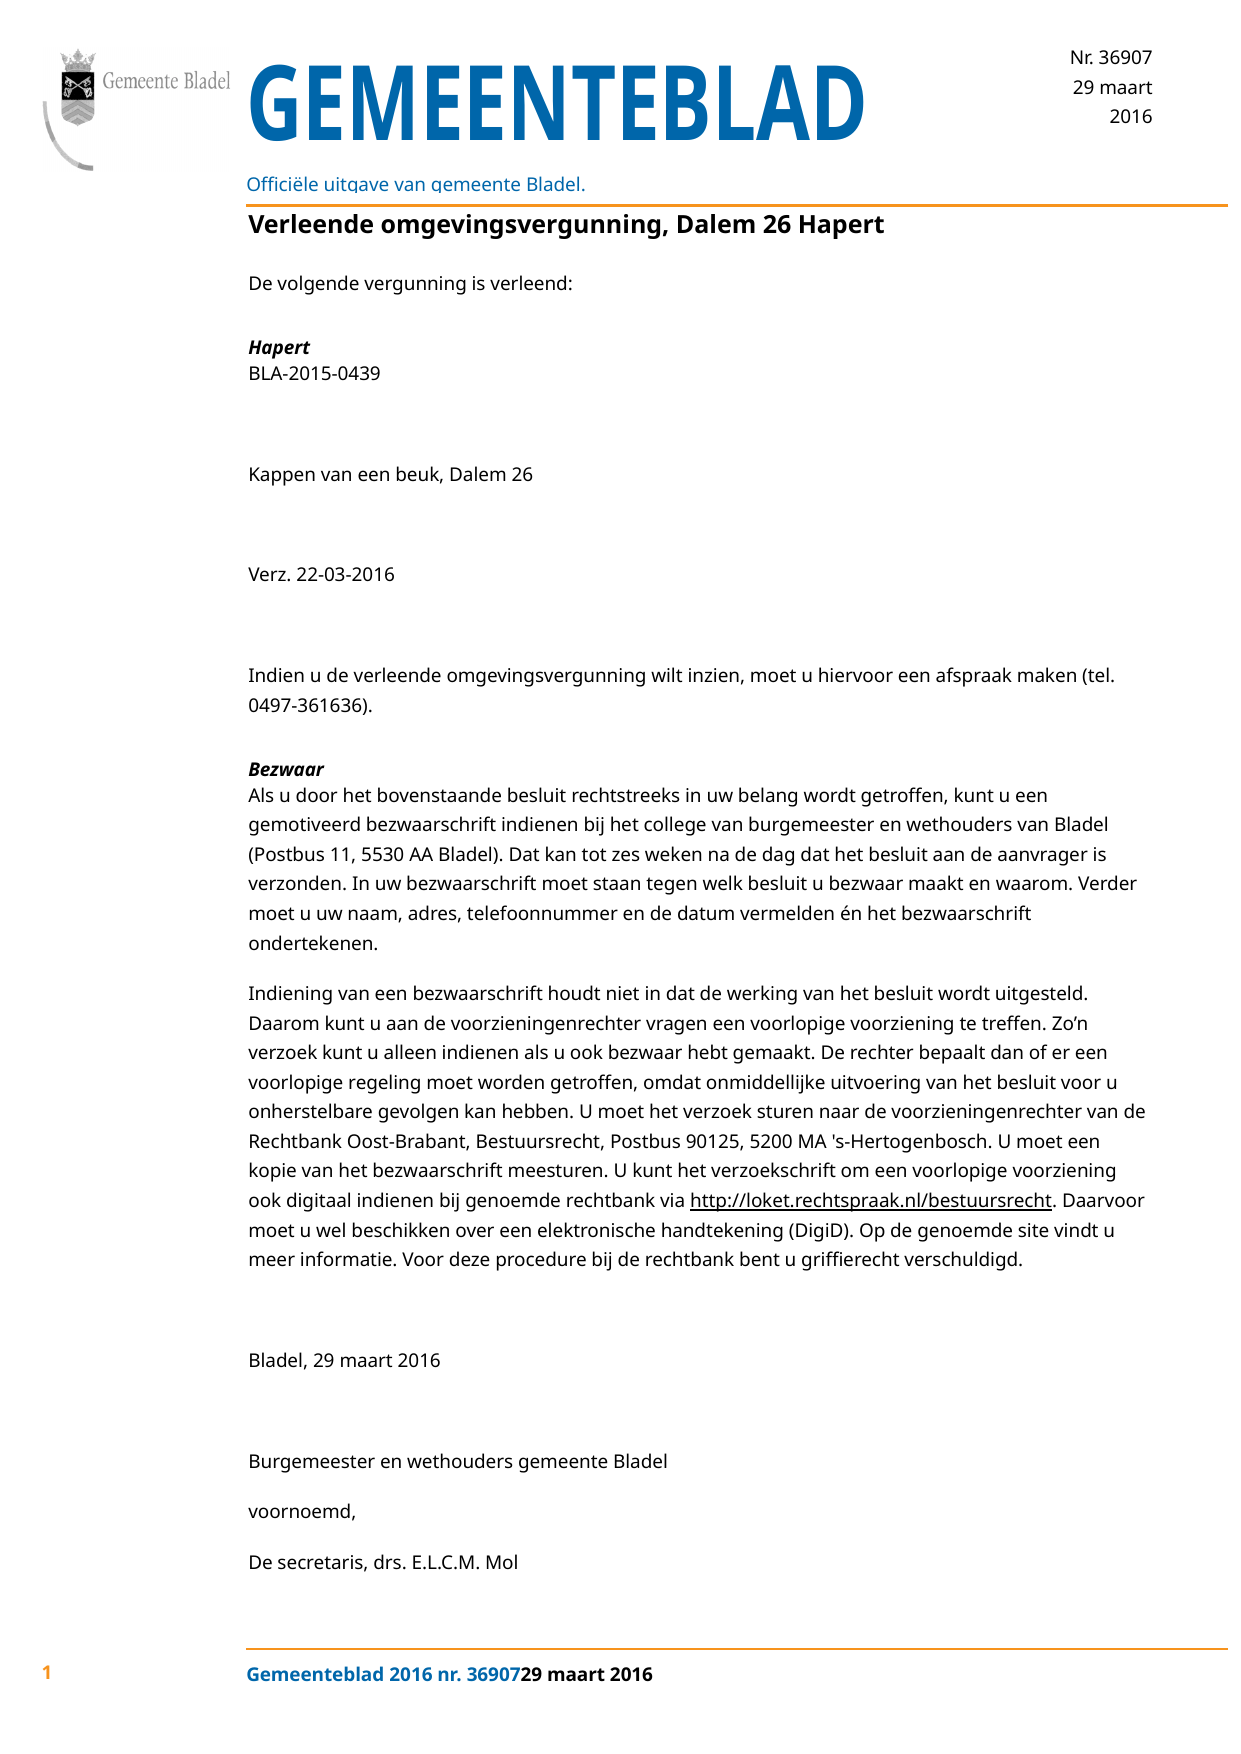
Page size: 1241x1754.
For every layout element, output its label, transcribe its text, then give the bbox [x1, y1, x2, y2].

text De secretaris, drs. E.L.C.M. Mol [248, 1549, 1152, 1574]
text voornoemd, [248, 1498, 1152, 1524]
text De volgende vergunning is verleend: [248, 270, 1152, 296]
text Als u door het bovenstaande besluit rechtstreeks in uw belang wordt getroffen, kunt u een gemotiveerd bezwaarschrift indienen bij het college van burgemeester en wethouders van Bladel (Postbus 11, 5530 AA Bladel). Dat kan tot zes weken na de dag dat het besluit aan de aanvrager is verzonden. In uw bezwaarschrift moet staan tegen welk besluit u bezwaar maakt en waarom. Verder moet u uw naam, adres, telefoonnummer en de datum vermelden én het bezwaarschrift ondertekenen. [248, 782, 1152, 955]
text Indiening van een bezwaarschrift houdt niet in dat de werking van het besluit wordt uitgesteld. Daarom kunt u aan de voorzieningenrechter vragen een voorlopige voorziening te treffen. Zo’n verzoek kunt u alleen indienen als u ook bezwaar hebt gemaakt. De rechter bepaalt dan of er een voorlopige regeling moet worden getroffen, omdat onmiddellijke uitvoering van het besluit voor u onherstelbare gevolgen kan hebben. U moet het verzoek sturen naar de voorzieningenrechter van de Rechtbank Oost-Brabant, Bestuursrecht, Postbus 90125, 5200 MA 's-Hertogenbosch. U moet een kopie van het bezwaarschrift meesturen. U kunt het verzoekschrift om een voorlopige voorziening ook digitaal indienen bij genoemde rechtbank via http://loket.rechtspraak.nl/bestuursrecht. Daarvoor moet u wel beschikken over een elektronische handtekening (DigiD). Op de genoemde site vindt u meer informatie. Voor deze procedure bij de rechtbank bent u griffierecht verschuldigd. [248, 980, 1152, 1272]
text Bladel, 29 maart 2016 [248, 1347, 1152, 1373]
text Hapert [248, 334, 1152, 360]
text Burgemeester en wethouders gemeente Bladel [248, 1448, 1152, 1474]
text BLA-2015-0439 [248, 360, 1152, 386]
text Verz. 22-03-2016 [248, 562, 1152, 587]
picture [41, 47, 231, 172]
text Verleende omgevingsvergunning, Dalem 26 Hapert [248, 207, 1152, 241]
text Indien u de verleende omgevingsvergunning wilt inzien, moet u hiervoor een afspraak maken (tel. 0497-361636). [248, 662, 1152, 718]
text Bezwaar [248, 756, 1152, 782]
text Kappen van een beuk, Dalem 26 [248, 461, 1152, 487]
